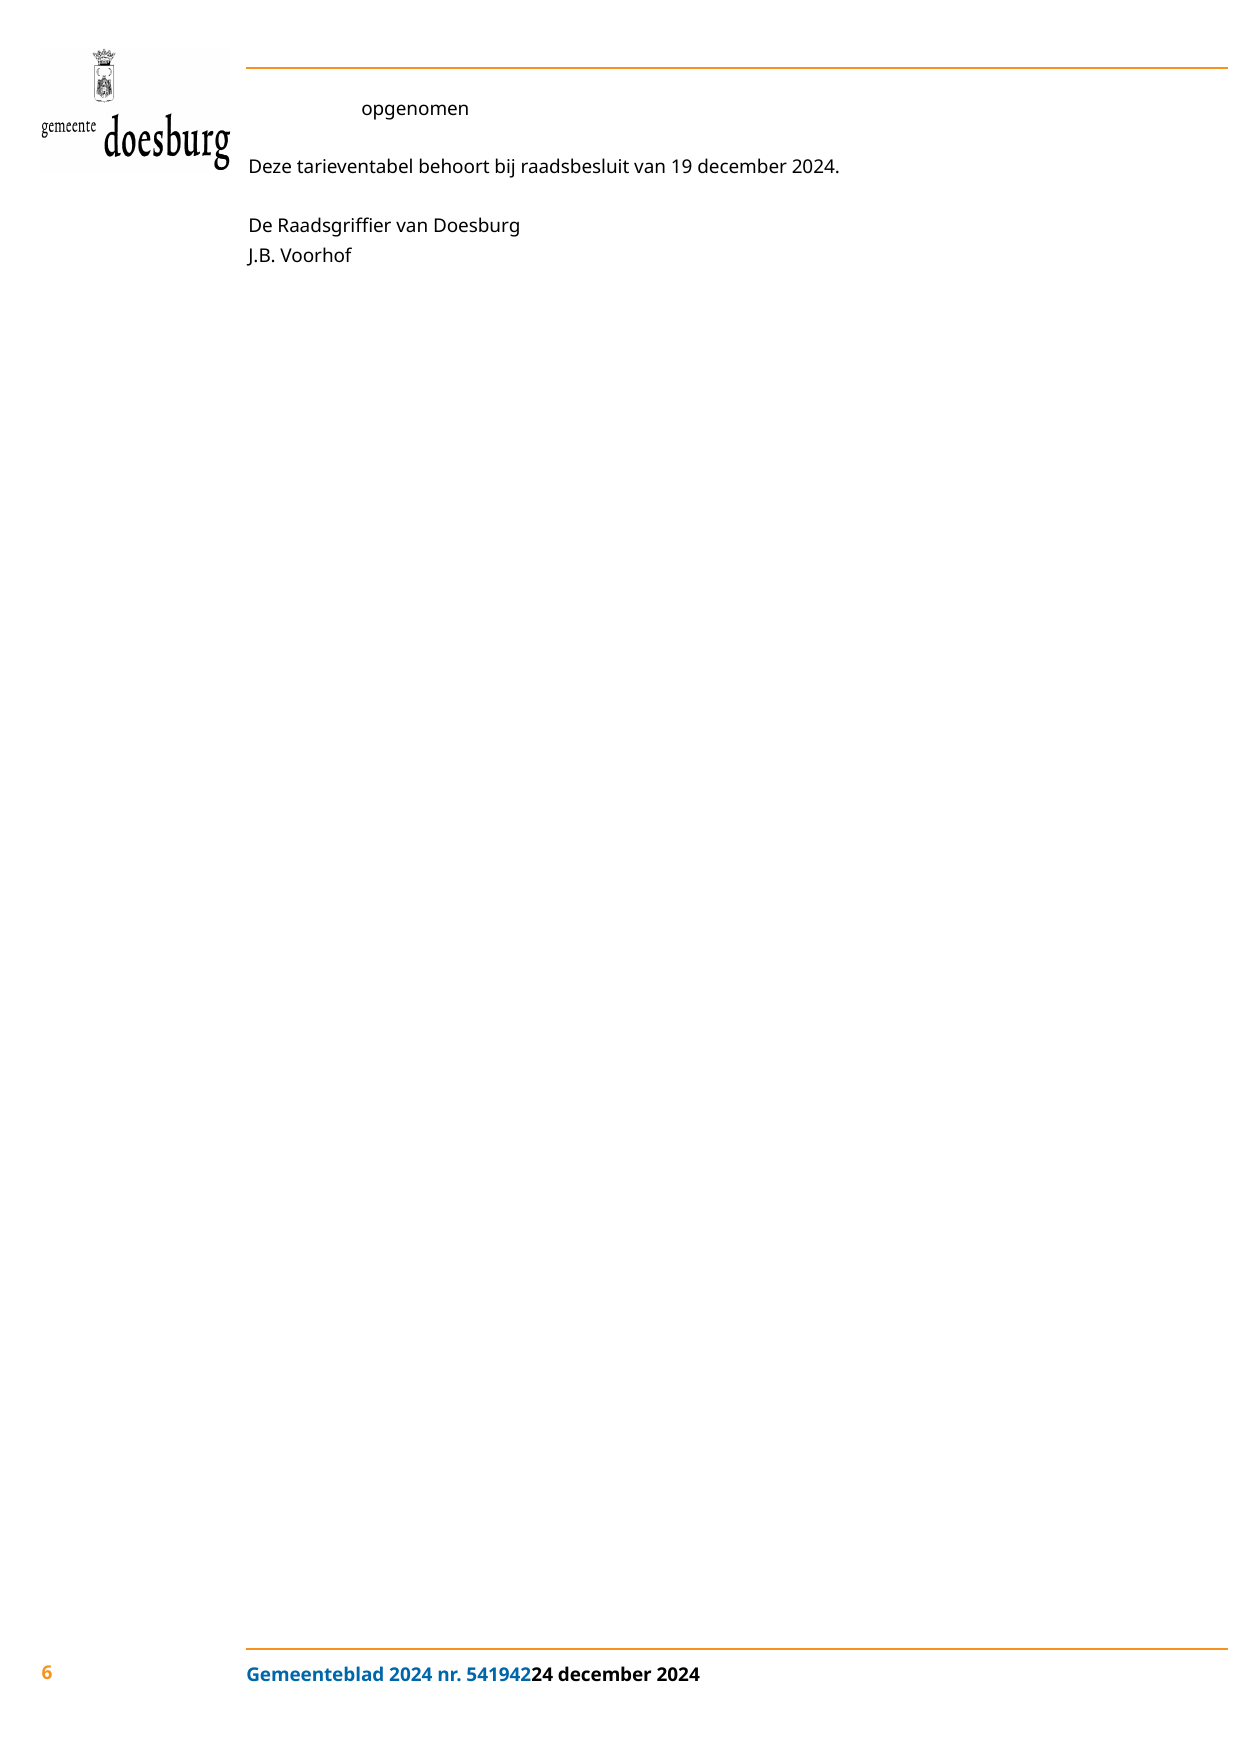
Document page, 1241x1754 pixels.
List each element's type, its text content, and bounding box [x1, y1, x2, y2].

table_cell [813, 95, 1038, 121]
text Deze tarieventabel behoort bij raadsbesluit van 19 december 2024. [248, 153, 1152, 179]
text J.B. Voorhof [248, 242, 1152, 268]
picture [41, 47, 231, 172]
table_cell [248, 95, 361, 121]
text De Raadsgriffier van Doesburg [248, 212, 1152, 238]
table_cell opgenomen [361, 95, 587, 121]
table_cell [700, 95, 813, 121]
table_cell [587, 95, 700, 121]
table_cell [1039, 95, 1152, 121]
